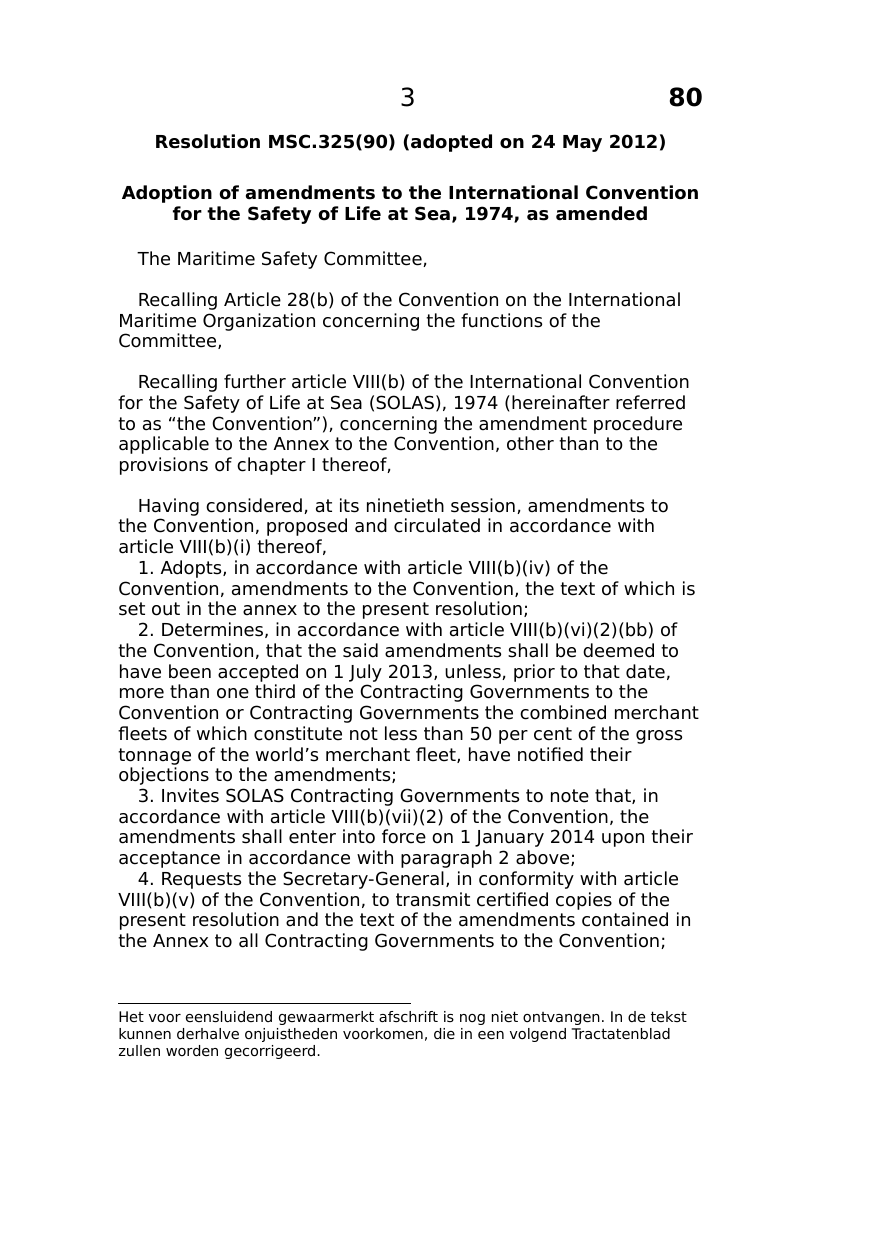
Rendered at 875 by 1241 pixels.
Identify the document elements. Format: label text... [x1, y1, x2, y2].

text 2. Determines, in accordance with article VIII(b)(vi)(2)(bb) of the Convention, that the said amendments shall be deemed to have been accepted on 1 July 2013, unless, prior to that date, more than one third of the Contracting Governments to the Convention or Contracting Governments the combined merchant fleets of which constitute not less than 50 per cent of the gross tonnage of the world’s merchant fleet, have notified their objections to the amendments; [118, 620, 703, 786]
subtitle Adoption of amendments to the International Convention for the Safety of Life at Sea, 1974, as amended [118, 183, 703, 224]
text Recalling Article 28(b) of the Convention on the International Maritime Organization concerning the functions of the Committee, [118, 290, 703, 352]
subtitle Resolution MSC.325(90) (adopted on 24 May 2012) [118, 132, 703, 153]
text Het voor eensluidend gewaarmerkt afschrift is nog niet ontvangen. In de tekst kunnen derhalve onjuistheden voorkomen, die in een volgend Tractatenblad zullen worden gecorrigeerd. [118, 1009, 703, 1060]
text 1. Adopts, in accordance with article VIII(b)(iv) of the Convention, amendments to the Convention, the text of which is set out in the annex to the present resolution; [118, 558, 703, 620]
text The Maritime Safety Committee, [118, 249, 703, 270]
text Having considered, at its ninetieth session, amendments to the Convention, proposed and circulated in accordance with article VIII(b)(i) thereof, [118, 496, 703, 558]
text 3. Invites SOLAS Contracting Governments to note that, in accordance with article VIII(b)(vii)(2) of the Convention, the amendments shall enter into force on 1 January 2014 upon their acceptance in accordance with paragraph 2 above; [118, 786, 703, 869]
text Recalling further article VIII(b) of the International Convention for the Safety of Life at Sea (SOLAS), 1974 (hereinafter referred to as “the Convention”), concerning the amendment procedure applicable to the Annex to the Convention, other than to the provisions of chapter I thereof, [118, 372, 703, 476]
text 4. Requests the Secretary-General, in conformity with article VIII(b)(v) of the Convention, to transmit certified copies of the present resolution and the text of the amendments contained in the Annex to all Contracting Governments to the Convention; [118, 869, 703, 952]
